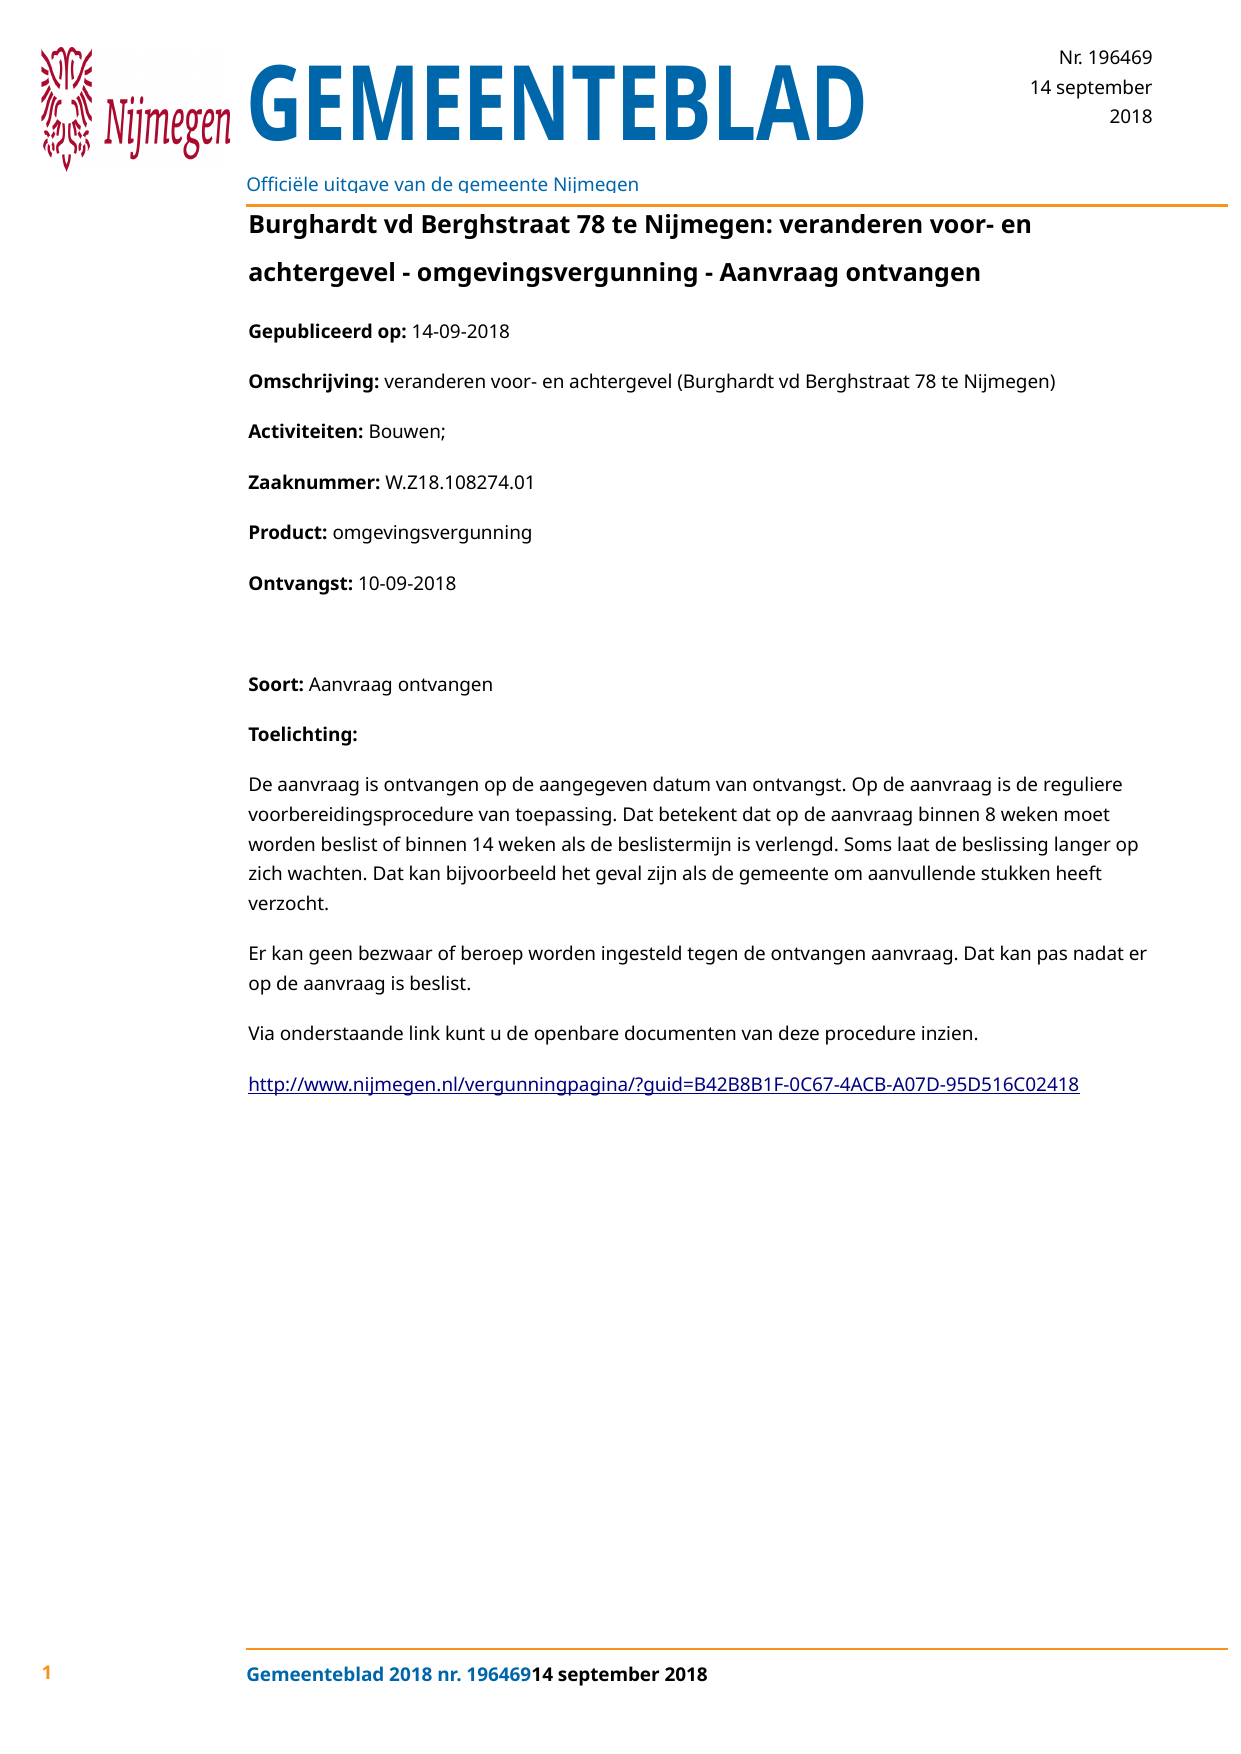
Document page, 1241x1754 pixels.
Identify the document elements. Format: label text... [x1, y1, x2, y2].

text Soort: Aanvraag ontvangen [248, 671, 1152, 697]
text Toelichting: [248, 721, 1152, 747]
text De aanvraag is ontvangen op de aangegeven datum van ontvangst. Op de aanvraag is de reguliere voorbereidingsprocedure van toepassing. Dat betekent dat op de aanvraag binnen 8 weken moet worden beslist of binnen 14 weken als de beslistermijn is verlengd. Soms laat de beslissing langer op zich wachten. Dat kan bijvoorbeeld het geval zijn als de gemeente om aanvullende stukken heeft verzocht. [248, 772, 1152, 916]
text Gepubliceerd op: 14-09-2018 [248, 318, 1152, 344]
text Via onderstaande link kunt u de openbare documenten van deze procedure inzien. [248, 1020, 1152, 1046]
text Omschrijving: veranderen voor- en achtergevel (Burghardt vd Berghstraat 78 te Nijmegen) [248, 368, 1152, 394]
picture [41, 47, 231, 172]
text Burghardt vd Berghstraat 78 te Nijmegen: veranderen voor- en achtergevel - omgevingsvergunning - Aanvraag ontvangen [248, 207, 1152, 288]
text Ontvangst: 10-09-2018 [248, 570, 1152, 596]
text Er kan geen bezwaar of beroep worden ingesteld tegen de ontvangen aanvraag. Dat kan pas nadat er op de aanvraag is beslist. [248, 940, 1152, 996]
text Zaaknummer: W.Z18.108274.01 [248, 469, 1152, 495]
text http://www.nijmegen.nl/vergunningpagina/?guid=B42B8B1F-0C67-4ACB-A07D-95D516C02418 [248, 1071, 1152, 1097]
text Activiteiten: Bouwen; [248, 419, 1152, 444]
text Product: omgevingsvergunning [248, 519, 1152, 545]
